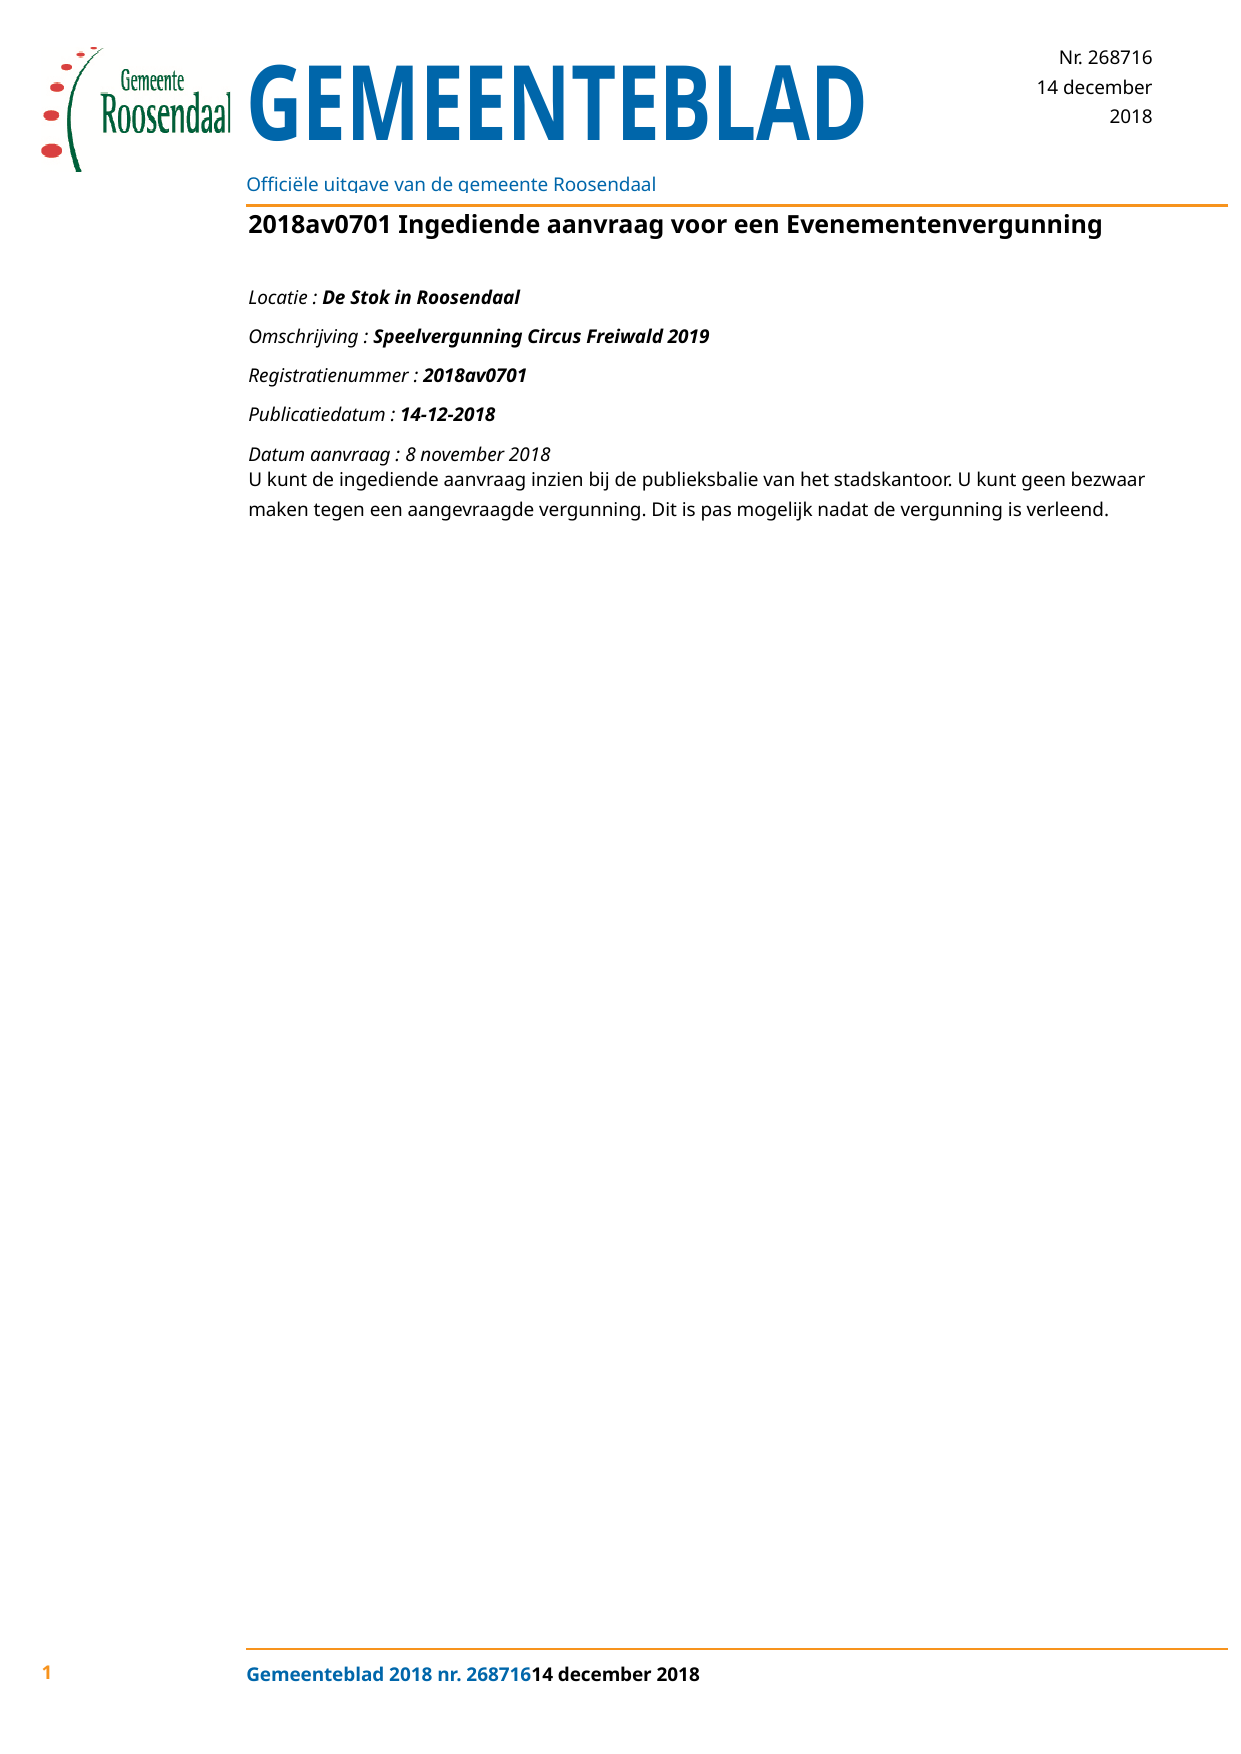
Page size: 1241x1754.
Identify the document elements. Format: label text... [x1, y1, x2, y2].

text Registratienummer : 2018av0701 [248, 362, 1152, 388]
text 2018av0701 Ingediende aanvraag voor een Evenementenvergunning [248, 207, 1152, 241]
text Omschrijving : Speelvergunning Circus Freiwald 2019 [248, 323, 1152, 349]
text Locatie : De Stok in Roosendaal [248, 284, 1152, 309]
text U kunt de ingediende aanvraag inzien bij de publieksbalie van het stadskantoor. U kunt geen bezwaar maken tegen een aangevraagde vergunning. Dit is pas mogelijk nadat de vergunning is verleend. [248, 467, 1152, 522]
text Datum aanvraag : 8 november 2018 [248, 441, 1152, 467]
picture [41, 47, 231, 172]
text Publicatiedatum : 14-12-2018 [248, 402, 1152, 427]
